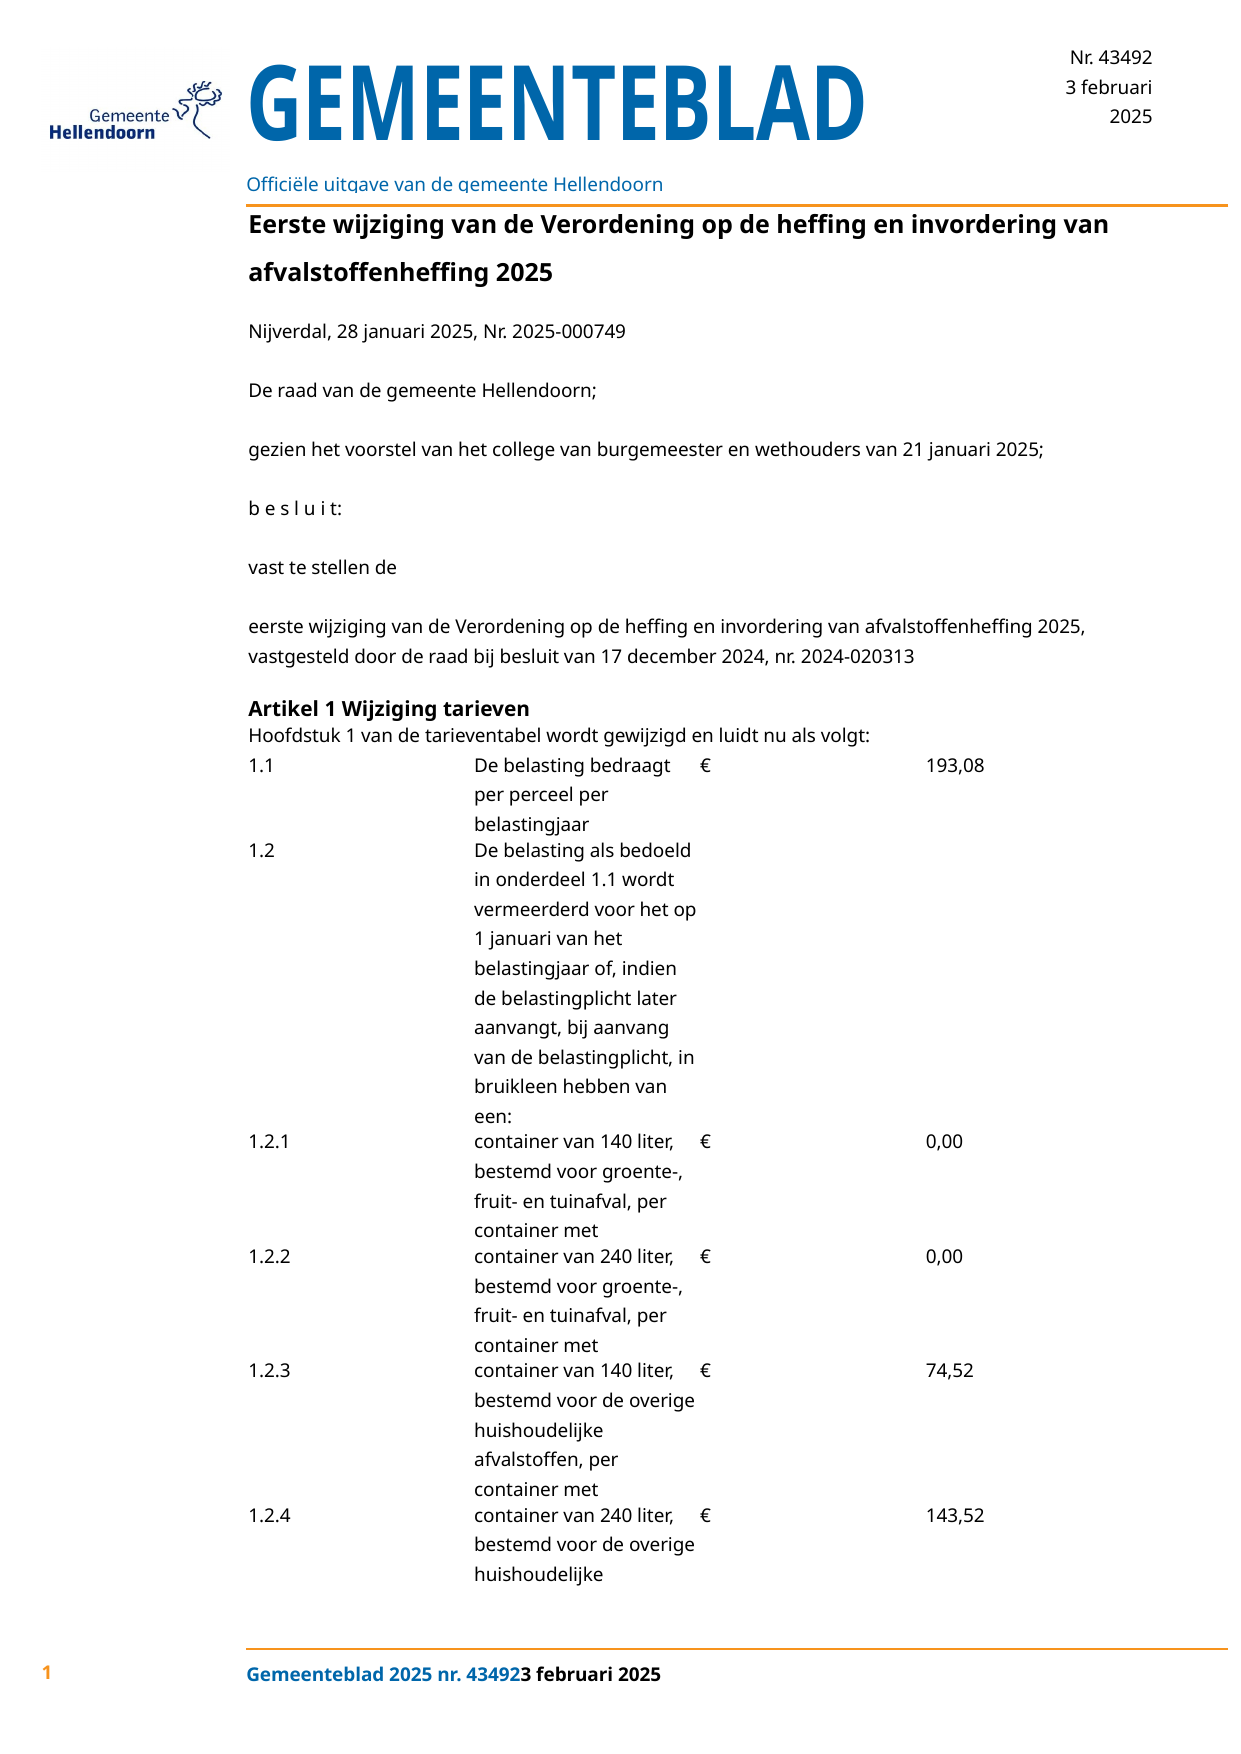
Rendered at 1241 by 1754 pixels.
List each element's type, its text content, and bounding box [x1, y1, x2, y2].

text vast te stellen de [248, 554, 1152, 580]
text Nijverdal, 28 januari 2025, Nr. 2025-000749 [248, 318, 1152, 344]
table_cell container van 240 liter, bestemd voor de overige huishoudelijke [474, 1502, 700, 1587]
table_cell container van 240 liter, bestemd voor groente-, fruit- en tuinafval, per container met [474, 1243, 700, 1358]
text gezien het voorstel van het college van burgemeester en wethouders van 21 januari 2025; [248, 436, 1152, 462]
table_cell De belasting als bedoeld in onderdeel 1.1 wordt vermeerderd voor het op 1 januari van het belastingjaar of, indien de belastingplicht later aanvangt, bij aanvang van de belastingplicht, in bruikleen hebben van een: [474, 837, 700, 1129]
table_cell 74,52 [926, 1358, 1152, 1502]
table_cell 0,00 [926, 1129, 1152, 1243]
table_cell 1.2.1 [248, 1129, 474, 1243]
table_cell 1.2.3 [248, 1358, 474, 1502]
table_cell 0,00 [926, 1243, 1152, 1358]
text b e s l u i t: [248, 495, 1152, 521]
text Hoofdstuk 1 van de tarieventabel wordt gewijzigd en luidt nu als volgt: [248, 722, 1152, 748]
table_cell 1.2 [248, 837, 474, 1129]
table_header € [700, 752, 926, 837]
table_cell container van 140 liter, bestemd voor de overige huishoudelijke afvalstoffen, per container met [474, 1358, 700, 1502]
table_cell container van 140 liter, bestemd voor groente-, fruit- en tuinafval, per container met [474, 1129, 700, 1243]
picture [41, 47, 231, 172]
table_cell [700, 837, 926, 1129]
table_header De belasting bedraagt per perceel per belastingjaar [474, 752, 700, 837]
text De raad van de gemeente Hellendoorn; [248, 377, 1152, 403]
text Eerste wijziging van de Verordening op de heffing en invordering van afvalstoffenheffing 2025 [248, 207, 1152, 288]
table_cell 143,52 [926, 1502, 1152, 1587]
table_header 1.1 [248, 752, 474, 837]
table_cell 1.2.4 [248, 1502, 474, 1587]
table_cell 1.2.2 [248, 1243, 474, 1358]
table_cell € [700, 1243, 926, 1358]
text eerste wijziging van de Verordening op de heffing en invordering van afvalstoffenheffing 2025, vastgesteld door de raad bij besluit van 17 december 2024, nr. 2024-020313 [248, 614, 1152, 669]
table_cell € [700, 1502, 926, 1587]
table_header 193,08 [926, 752, 1152, 837]
table_cell [926, 837, 1152, 1129]
text Artikel 1 Wijziging tarieven [248, 694, 1152, 722]
table_cell € [700, 1358, 926, 1502]
table_cell € [700, 1129, 926, 1243]
